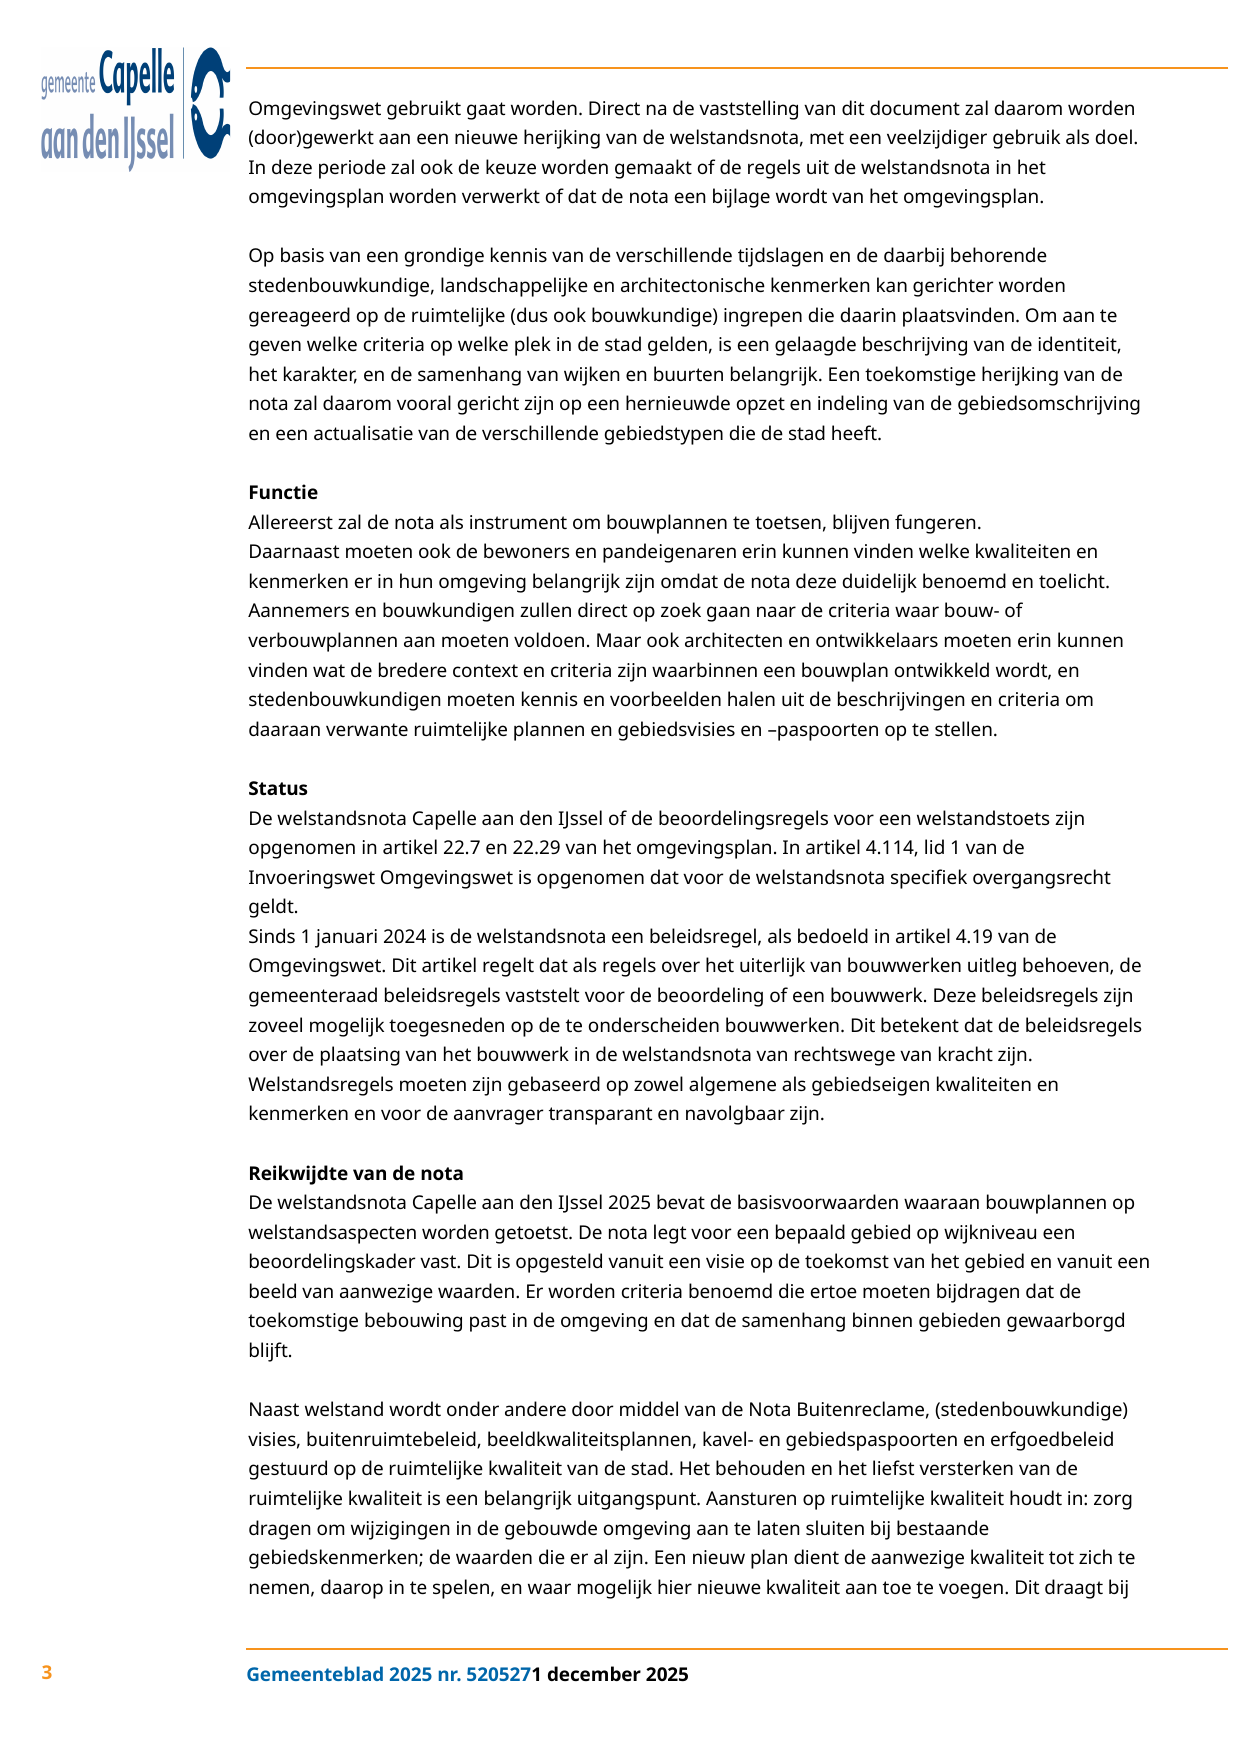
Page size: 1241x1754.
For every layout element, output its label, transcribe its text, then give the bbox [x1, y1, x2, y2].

picture [41, 47, 231, 172]
text Functie [248, 479, 1152, 505]
text Op basis van een grondige kennis van de verschillende tijdslagen en de daarbij behorende stedenbouwkundige, landschappelijke en architectonische kenmerken kan gerichter worden gereageerd op de ruimtelijke (dus ook bouwkundige) ingrepen die daarin plaatsvinden. Om aan te geven welke criteria op welke plek in de stad gelden, is een gelaagde beschrijving van de identiteit, het karakter, en de samenhang van wijken en buurten belangrijk. Een toekomstige herijking van de nota zal daarom vooral gericht zijn op een hernieuwde opzet en indeling van de gebiedsomschrijving en een actualisatie van de verschillende gebiedstypen die de stad heeft. [248, 243, 1152, 446]
text Omgevingswet gebruikt gaat worden. Direct na de vaststelling van dit document zal daarom worden (door)gewerkt aan een nieuwe herijking van de welstandsnota, met een veelzijdiger gebruik als doel. In deze periode zal ook de keuze worden gemaakt of de regels uit de welstandsnota in het omgevingsplan worden verwerkt of dat de nota een bijlage wordt van het omgevingsplan. [248, 95, 1152, 209]
text Daarnaast moeten ook de bewoners en pandeigenaren erin kunnen vinden welke kwaliteiten en kenmerken er in hun omgeving belangrijk zijn omdat de nota deze duidelijk benoemd en toelicht. Aannemers en bouwkundigen zullen direct op zoek gaan naar de criteria waar bouw- of verbouwplannen aan moeten voldoen. Maar ook architecten en ontwikkelaars moeten erin kunnen vinden wat de bredere context en criteria zijn waarbinnen een bouwplan ontwikkeld wordt, en stedenbouwkundigen moeten kennis en voorbeelden halen uit de beschrijvingen en criteria om daaraan verwante ruimtelijke plannen en gebiedsvisies en –paspoorten op te stellen. [248, 538, 1152, 742]
text Reikwijdte van de nota [248, 1160, 1152, 1186]
text Sinds 1 januari 2024 is de welstandsnota een beleidsregel, als bedoeld in artikel 4.19 van de Omgevingswet. Dit artikel regelt dat als regels over het uiterlijk van bouwwerken uitleg behoeven, de gemeenteraad beleidsregels vaststelt voor de beoordeling of een bouwwerk. Deze beleidsregels zijn zoveel mogelijk toegesneden op de te onderscheiden bouwwerken. Dit betekent dat de beleidsregels over de plaatsing van het bouwwerk in de welstandsnota van rechtswege van kracht zijn. Welstandsregels moeten zijn gebaseerd op zowel algemene als gebiedseigen kwaliteiten en kenmerken en voor de aanvrager transparant en navolgbaar zijn. [248, 923, 1152, 1126]
text Naast welstand wordt onder andere door middel van de Nota Buitenreclame, (stedenbouwkundige) visies, buitenruimtebeleid, beeldkwaliteitsplannen, kavel- en gebiedspaspoorten en erfgoedbeleid gestuurd op de ruimtelijke kwaliteit van de stad. Het behouden en het liefst versterken van de ruimtelijke kwaliteit is een belangrijk uitgangspunt. Aansturen op ruimtelijke kwaliteit houdt in: zorg dragen om wijzigingen in de gebouwde omgeving aan te laten sluiten bij bestaande gebiedskenmerken; de waarden die er al zijn. Een nieuw plan dient de aanwezige kwaliteit tot zich te nemen, daarop in te spelen, en waar mogelijk hier nieuwe kwaliteit aan toe te voegen. Dit draagt bij [248, 1396, 1152, 1600]
text Allereerst zal de nota als instrument om bouwplannen te toetsen, blijven fungeren. [248, 509, 1152, 535]
text De welstandsnota Capelle aan den IJssel of de beoordelingsregels voor een welstandstoets zijn opgenomen in artikel 22.7 en 22.29 van het omgevingsplan. In artikel 4.114, lid 1 van de Invoeringswet Omgevingswet is opgenomen dat voor de welstandsnota specifiek overgangsrecht geldt. [248, 805, 1152, 919]
text De welstandsnota Capelle aan den IJssel 2025 bevat de basisvoorwaarden waaraan bouwplannen op welstandsaspecten worden getoetst. De nota legt voor een bepaald gebied op wijkniveau een beoordelingskader vast. Dit is opgesteld vanuit een visie op de toekomst van het gebied en vanuit een beeld van aanwezige waarden. Er worden criteria benoemd die ertoe moeten bijdragen dat de toekomstige bebouwing past in de omgeving en dat de samenhang binnen gebieden gewaarborgd blijft. [248, 1189, 1152, 1363]
text Status [248, 775, 1152, 801]
